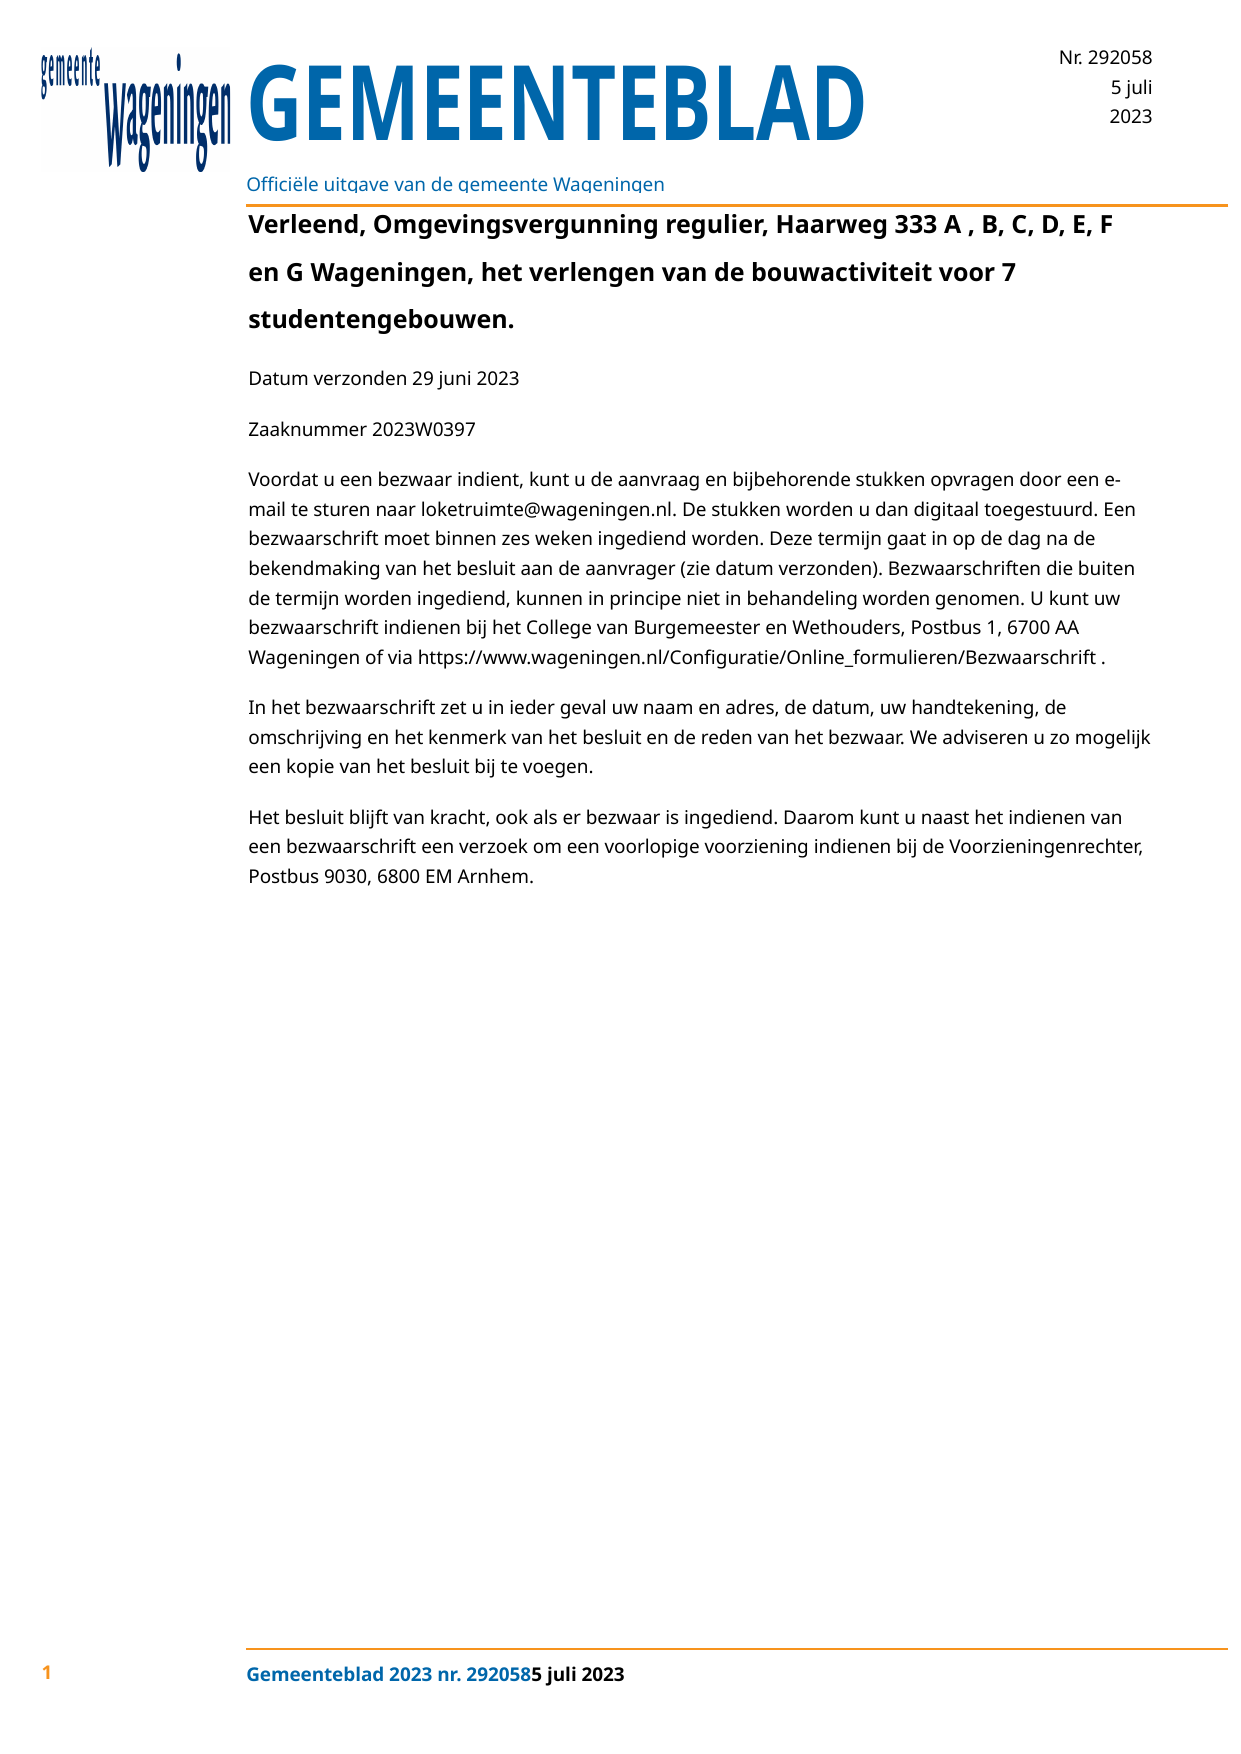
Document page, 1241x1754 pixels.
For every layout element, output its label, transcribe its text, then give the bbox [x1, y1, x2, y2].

text Datum verzonden 29 juni 2023 [248, 366, 1152, 391]
text Het besluit blijft van kracht, ook als er bezwaar is ingediend. Daarom kunt u naast het indienen van een bezwaarschrift een verzoek om een voorlopige voorziening indienen bij de Voorzieningenrechter, Postbus 9030, 6800 EM Arnhem. [248, 804, 1152, 889]
text Verleend, Omgevingsvergunning regulier, Haarweg 333 A , B, C, D, E, F en G Wageningen, het verlengen van de bouwactiviteit voor 7 studentengebouwen. [248, 207, 1152, 336]
picture [41, 47, 231, 172]
text Zaaknummer 2023W0397 [248, 416, 1152, 442]
text In het bezwaarschrift zet u in ieder geval uw naam en adres, de datum, uw handtekening, de omschrijving en het kenmerk van het besluit en de reden van het bezwaar. We adviseren u zo mogelijk een kopie van het besluit bij te voegen. [248, 694, 1152, 779]
text Voordat u een bezwaar indient, kunt u de aanvraag en bijbehorende stukken opvragen door een e-mail te sturen naar loketruimte@wageningen.nl. De stukken worden u dan digitaal toegestuurd. Een bezwaarschrift moet binnen zes weken ingediend worden. Deze termijn gaat in op de dag na de bekendmaking van het besluit aan de aanvrager (zie datum verzonden). Bezwaarschriften die buiten de termijn worden ingediend, kunnen in principe niet in behandeling worden genomen. U kunt uw bezwaarschrift indienen bij het College van Burgemeester en Wethouders, Postbus 1, 6700 AA Wageningen of via https://www.wageningen.nl/Configuratie/Online_formulieren/Bezwaarschrift . [248, 466, 1152, 669]
